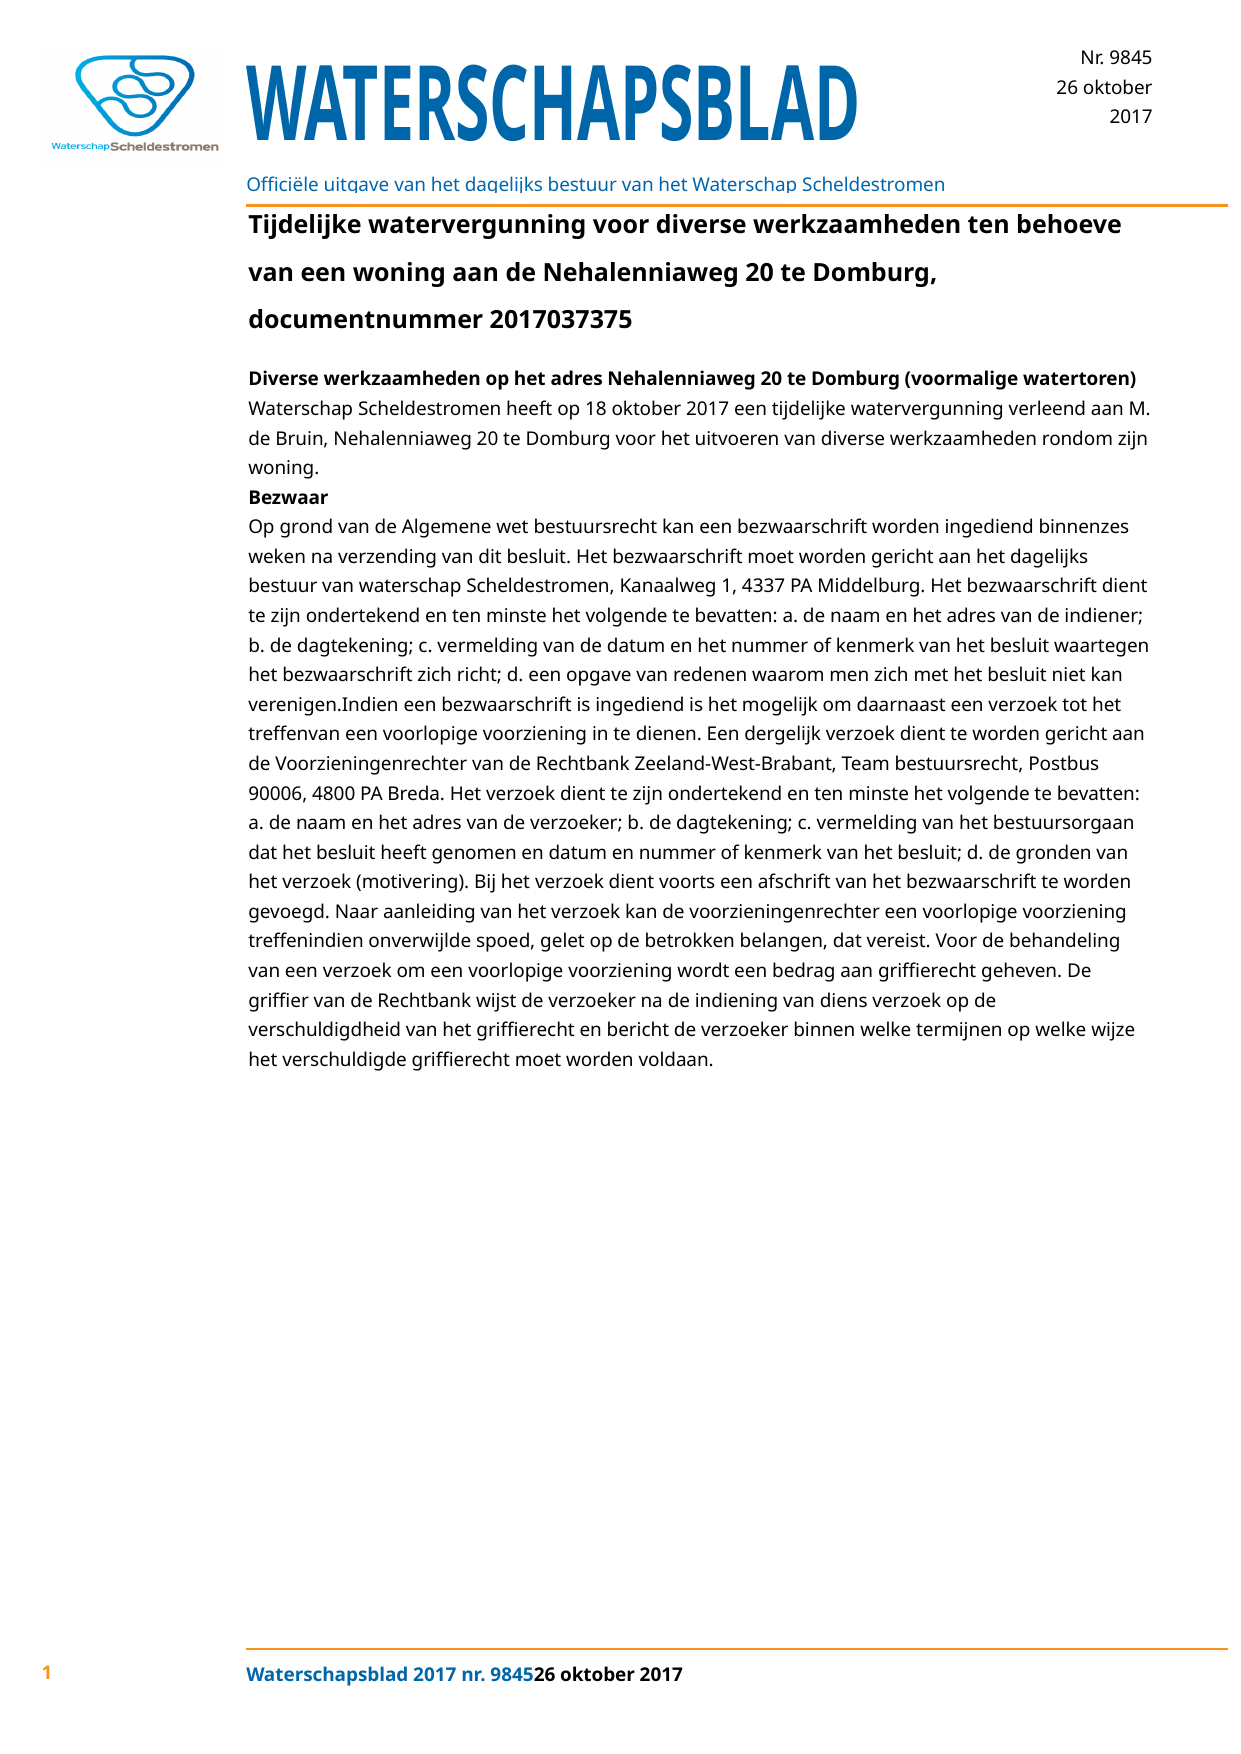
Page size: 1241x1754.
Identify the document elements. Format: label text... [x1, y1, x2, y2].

picture [41, 47, 231, 172]
text Bezwaar [248, 484, 1152, 509]
text Diverse werkzaamheden op het adres Nehalenniaweg 20 te Domburg (voormalige watertoren) [248, 366, 1152, 391]
text Tijdelijke watervergunning voor diverse werkzaamheden ten behoeve van een woning aan de Nehalenniaweg 20 te Domburg, documentnummer 2017037375 [248, 207, 1152, 336]
text Op grond van de Algemene wet bestuursrecht kan een bezwaarschrift worden ingediend binnenzes weken na verzending van dit besluit. Het bezwaarschrift moet worden gericht aan het dagelijks bestuur van waterschap Scheldestromen, Kanaalweg 1, 4337 PA Middelburg. Het bezwaarschrift dient te zijn ondertekend en ten minste het volgende te bevatten: a. de naam en het adres van de indiener; b. de dagtekening; c. vermelding van de datum en het nummer of kenmerk van het besluit waartegen het bezwaarschrift zich richt; d. een opgave van redenen waarom men zich met het besluit niet kan verenigen.Indien een bezwaarschrift is ingediend is het mogelijk om daarnaast een verzoek tot het treffenvan een voorlopige voorziening in te dienen. Een dergelijk verzoek dient te worden gericht aan de Voorzieningenrechter van de Rechtbank Zeeland-West-Brabant, Team bestuursrecht, Postbus 90006, 4800 PA Breda. Het verzoek dient te zijn ondertekend en ten minste het volgende te bevatten: a. de naam en het adres van de verzoeker; b. de dagtekening; c. vermelding van het bestuursorgaan dat het besluit heeft genomen en datum en nummer of kenmerk van het besluit; d. de gronden van het verzoek (motivering). Bij het verzoek dient voorts een afschrift van het bezwaarschrift te worden gevoegd. Naar aanleiding van het verzoek kan de voorzieningenrechter een voorlopige voorziening treffenindien onverwijlde spoed, gelet op de betrokken belangen, dat vereist. Voor de behandeling van een verzoek om een voorlopige voorziening wordt een bedrag aan griffierecht geheven. De griffier van de Rechtbank wijst de verzoeker na de indiening van diens verzoek op de verschuldigdheid van het griffierecht en bericht de verzoeker binnen welke termijnen op welke wijze het verschuldigde griffierecht moet worden voldaan. [248, 513, 1152, 1072]
text Waterschap Scheldestromen heeft op 18 oktober 2017 een tijdelijke watervergunning verleend aan M. de Bruin, Nehalenniaweg 20 te Domburg voor het uitvoeren van diverse werkzaamheden rondom zijn woning. [248, 395, 1152, 480]
